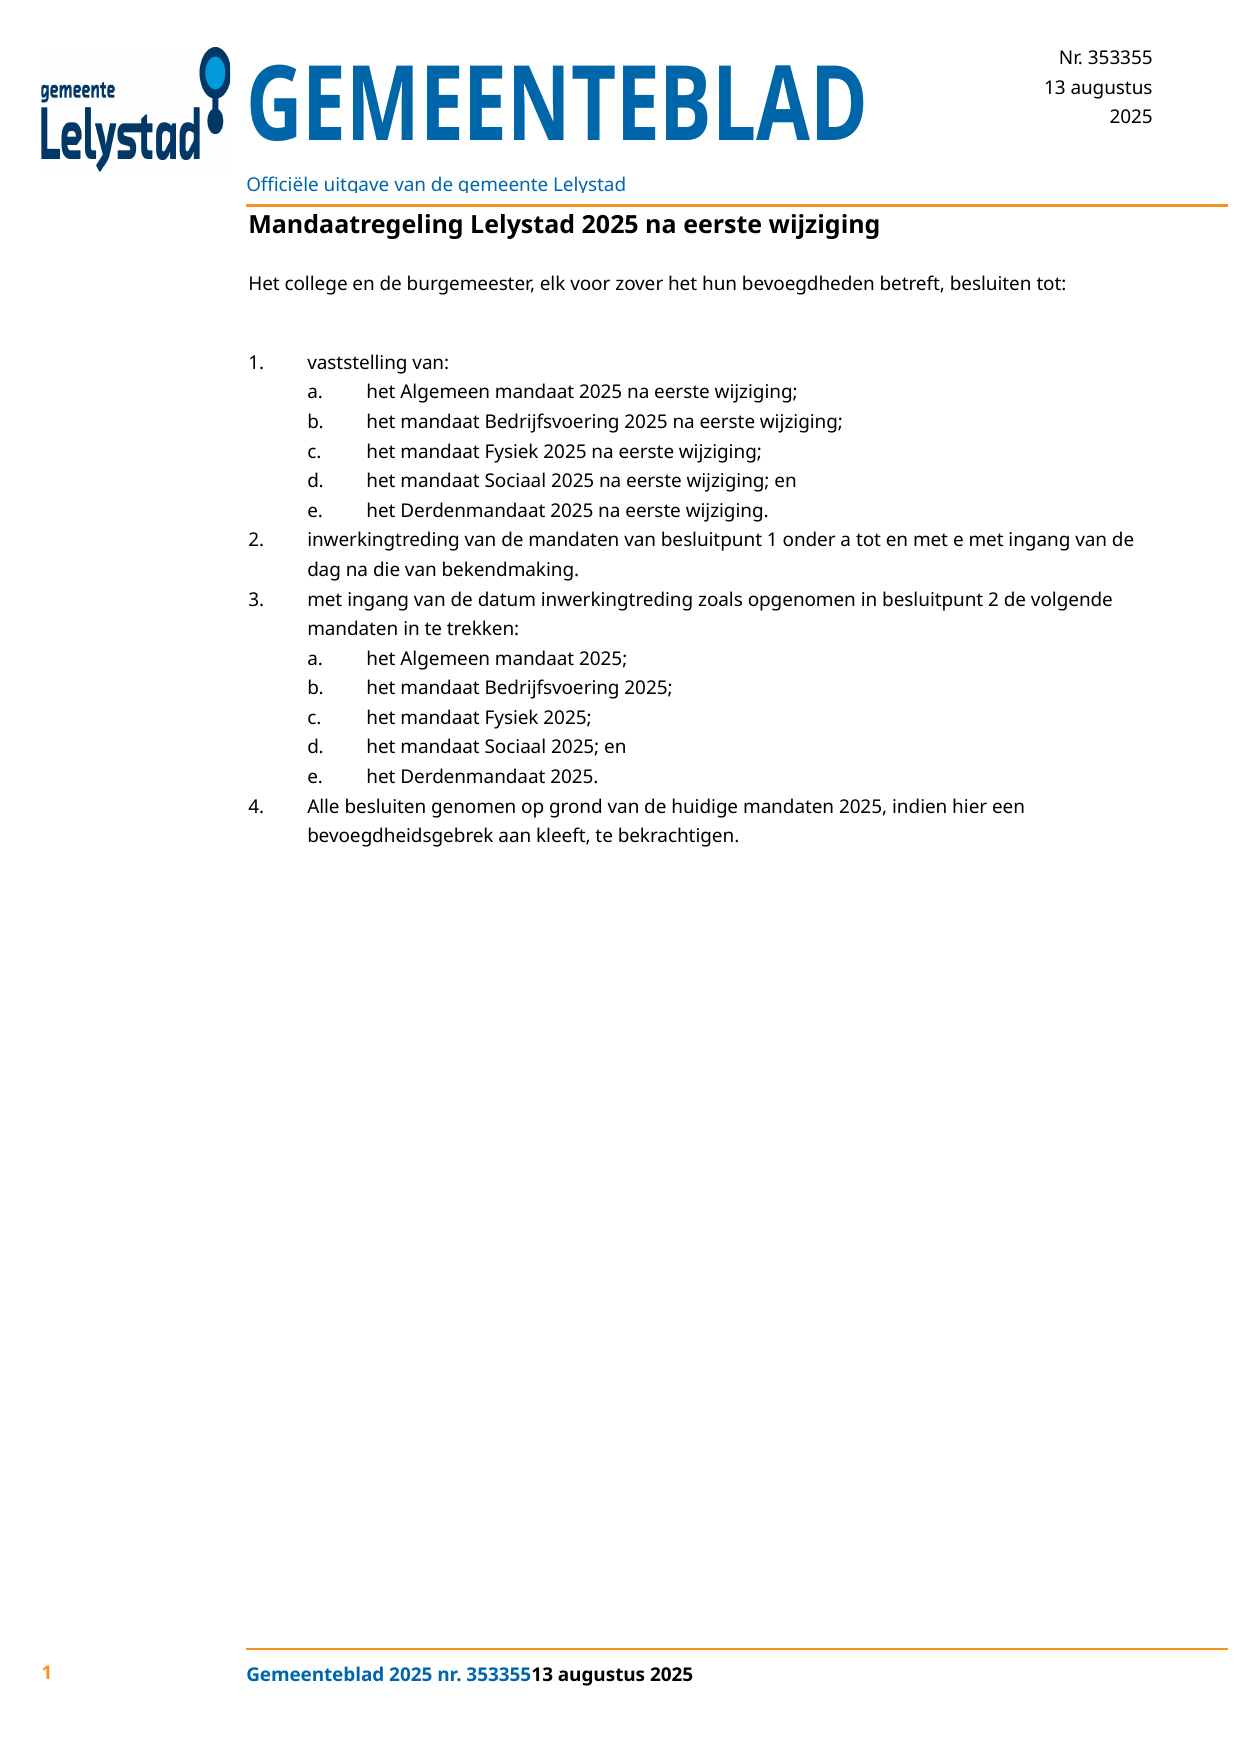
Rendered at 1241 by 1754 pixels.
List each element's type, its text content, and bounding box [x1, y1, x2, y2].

list het mandaat Fysiek 2025 na eerste wijziging; [307, 438, 1152, 464]
list het Algemeen mandaat 2025 na eerste wijziging; [307, 379, 1152, 404]
list vaststelling van: [248, 349, 1152, 375]
list Alle besluiten genomen op grond van de huidige mandaten 2025, indien hier een bevoegdheidsgebrek aan kleeft, te bekrachtigen. [248, 793, 1152, 848]
list het Derdenmandaat 2025 na eerste wijziging. [307, 497, 1152, 523]
picture [41, 47, 231, 172]
list inwerkingtreding van de mandaten van besluitpunt 1 onder a tot en met e met ingang van de dag na die van bekendmaking. [248, 527, 1152, 582]
list het mandaat Bedrijfsvoering 2025 na eerste wijziging; [307, 408, 1152, 434]
list het mandaat Sociaal 2025 na eerste wijziging; en [307, 467, 1152, 493]
list het mandaat Fysiek 2025; [307, 704, 1152, 730]
list het mandaat Bedrijfsvoering 2025; [307, 674, 1152, 700]
list het Derdenmandaat 2025. [307, 763, 1152, 789]
text Mandaatregeling Lelystad 2025 na eerste wijziging [248, 207, 1152, 241]
list het Algemeen mandaat 2025; [307, 645, 1152, 671]
list het mandaat Sociaal 2025; en [307, 734, 1152, 759]
list met ingang van de datum inwerkingtreding zoals opgenomen in besluitpunt 2 de volgende mandaten in te trekken: [248, 586, 1152, 641]
text Het college en de burgemeester, elk voor zover het hun bevoegdheden betreft, besluiten tot: [248, 270, 1152, 296]
